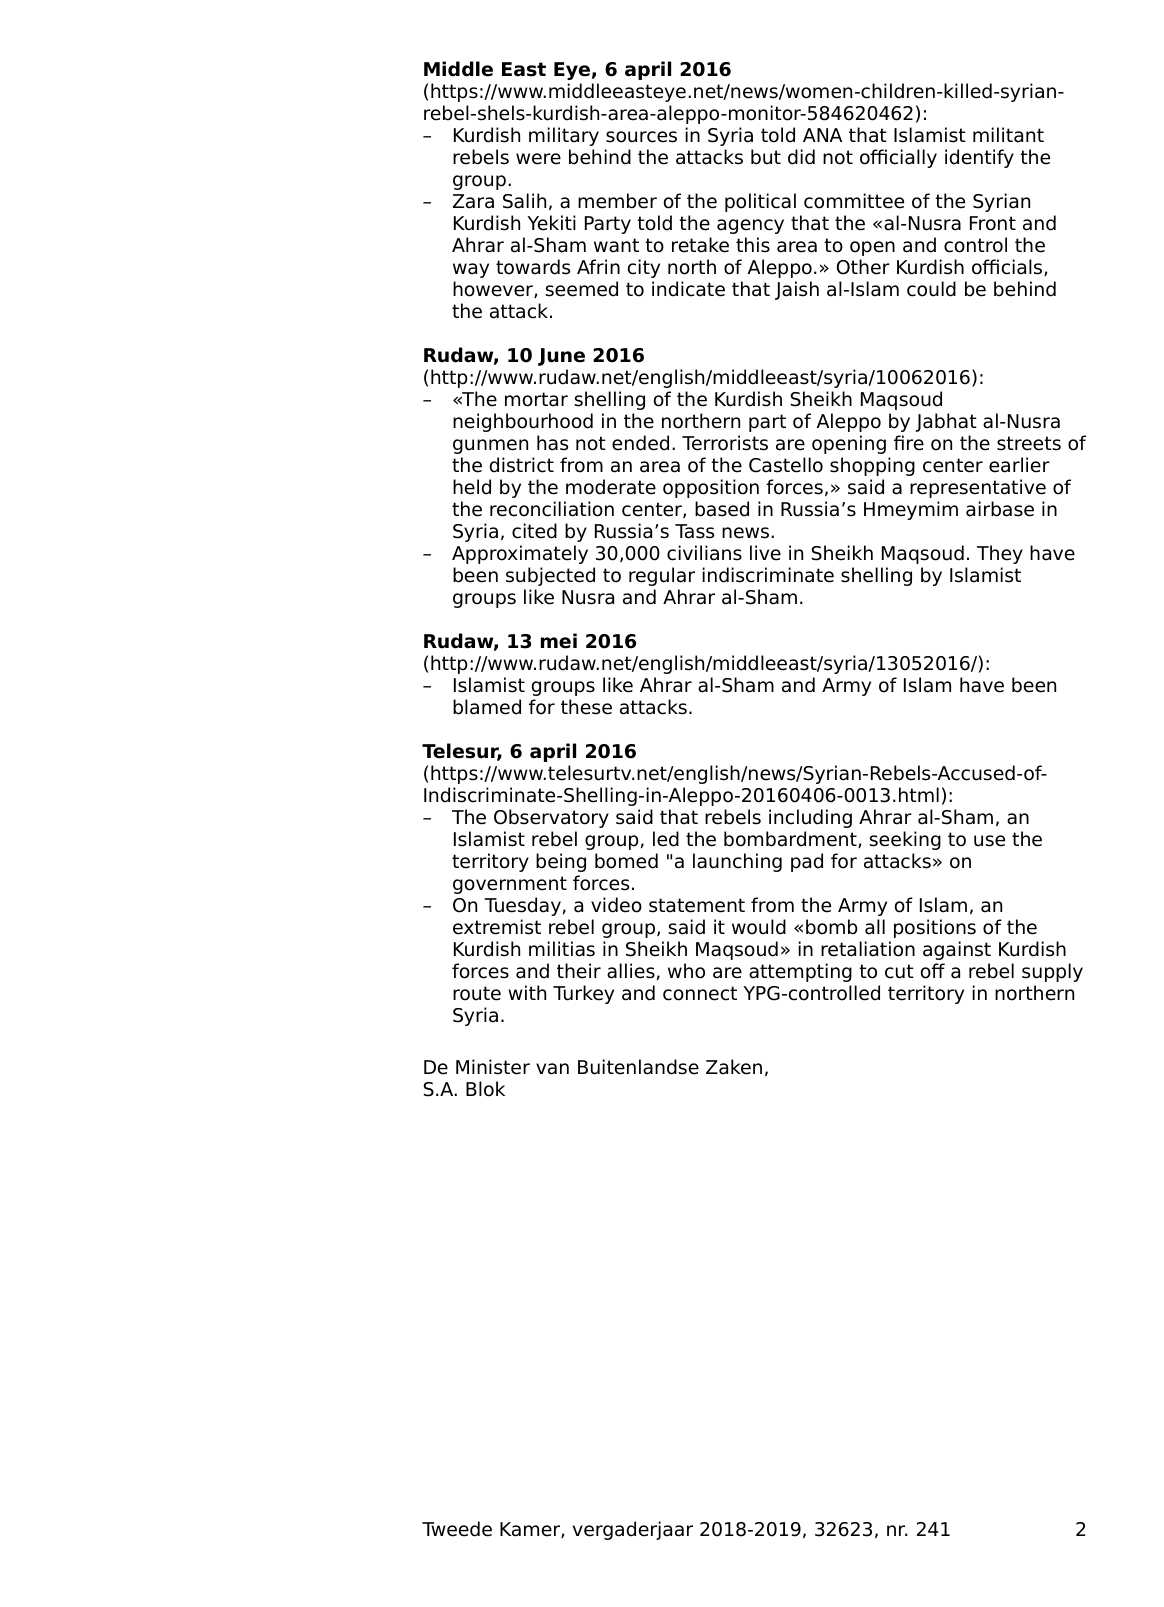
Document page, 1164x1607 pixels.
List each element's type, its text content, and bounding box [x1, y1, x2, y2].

text Rudaw, 10 June 2016 (http://www.rudaw.net/english/middleeast/syria/10062016): [422, 345, 1087, 389]
text – Islamist groups like Ahrar al-Sham and Army of Islam have been blamed for these attacks. [422, 675, 1087, 719]
text Middle East Eye, 6 april 2016 (https://www.middleeasteye.net/news/women-children-killed-syrian-rebel-shels-kurdish-area-aleppo-monitor-584620462): [422, 59, 1087, 125]
text – Zara Salih, a member of the political committee of the Syrian Kurdish Yekiti Party told the agency that the «al-Nusra Front and Ahrar al-Sham want to retake this area to open and control the way towards Afrin city north of Aleppo.» Other Kurdish officials, however, seemed to indicate that Jaish al-Islam could be behind the attack. [422, 191, 1087, 323]
text De Minister van Buitenlandse Zaken, S.A. Blok [422, 1057, 1087, 1101]
text – Approximately 30,000 civilians live in Sheikh Maqsoud. They have been subjected to regular indiscriminate shelling by Islamist groups like Nusra and Ahrar al-Sham. [422, 543, 1087, 609]
text Telesur, 6 april 2016 (https://www.telesurtv.net/english/news/Syrian-Rebels-Accused-of-Indiscriminate-Shelling-in-Aleppo-20160406-0013.html): [422, 741, 1087, 807]
text Rudaw, 13 mei 2016 (http://www.rudaw.net/english/middleeast/syria/13052016/): [422, 631, 1087, 675]
text – Kurdish military sources in Syria told ANA that Islamist militant rebels were behind the attacks but did not officially identify the group. [422, 125, 1087, 191]
text – On Tuesday, a video statement from the Army of Islam, an extremist rebel group, said it would «bomb all positions of the Kurdish militias in Sheikh Maqsoud» in retaliation against Kurdish forces and their allies, who are attempting to cut off a rebel supply route with Turkey and connect YPG-controlled territory in northern Syria. [422, 895, 1087, 1027]
text – The Observatory said that rebels including Ahrar al-Sham, an Islamist rebel group, led the bombardment, seeking to use the territory being bomed "a launching pad for attacks» on government forces. [422, 807, 1087, 895]
text – «The mortar shelling of the Kurdish Sheikh Maqsoud neighbourhood in the northern part of Aleppo by Jabhat al-Nusra gunmen has not ended. Terrorists are opening fire on the streets of the district from an area of the Castello shopping center earlier held by the moderate opposition forces,» said a representative of the reconciliation center, based in Russia’s Hmeymim airbase in Syria, cited by Russia’s Tass news. [422, 389, 1087, 543]
